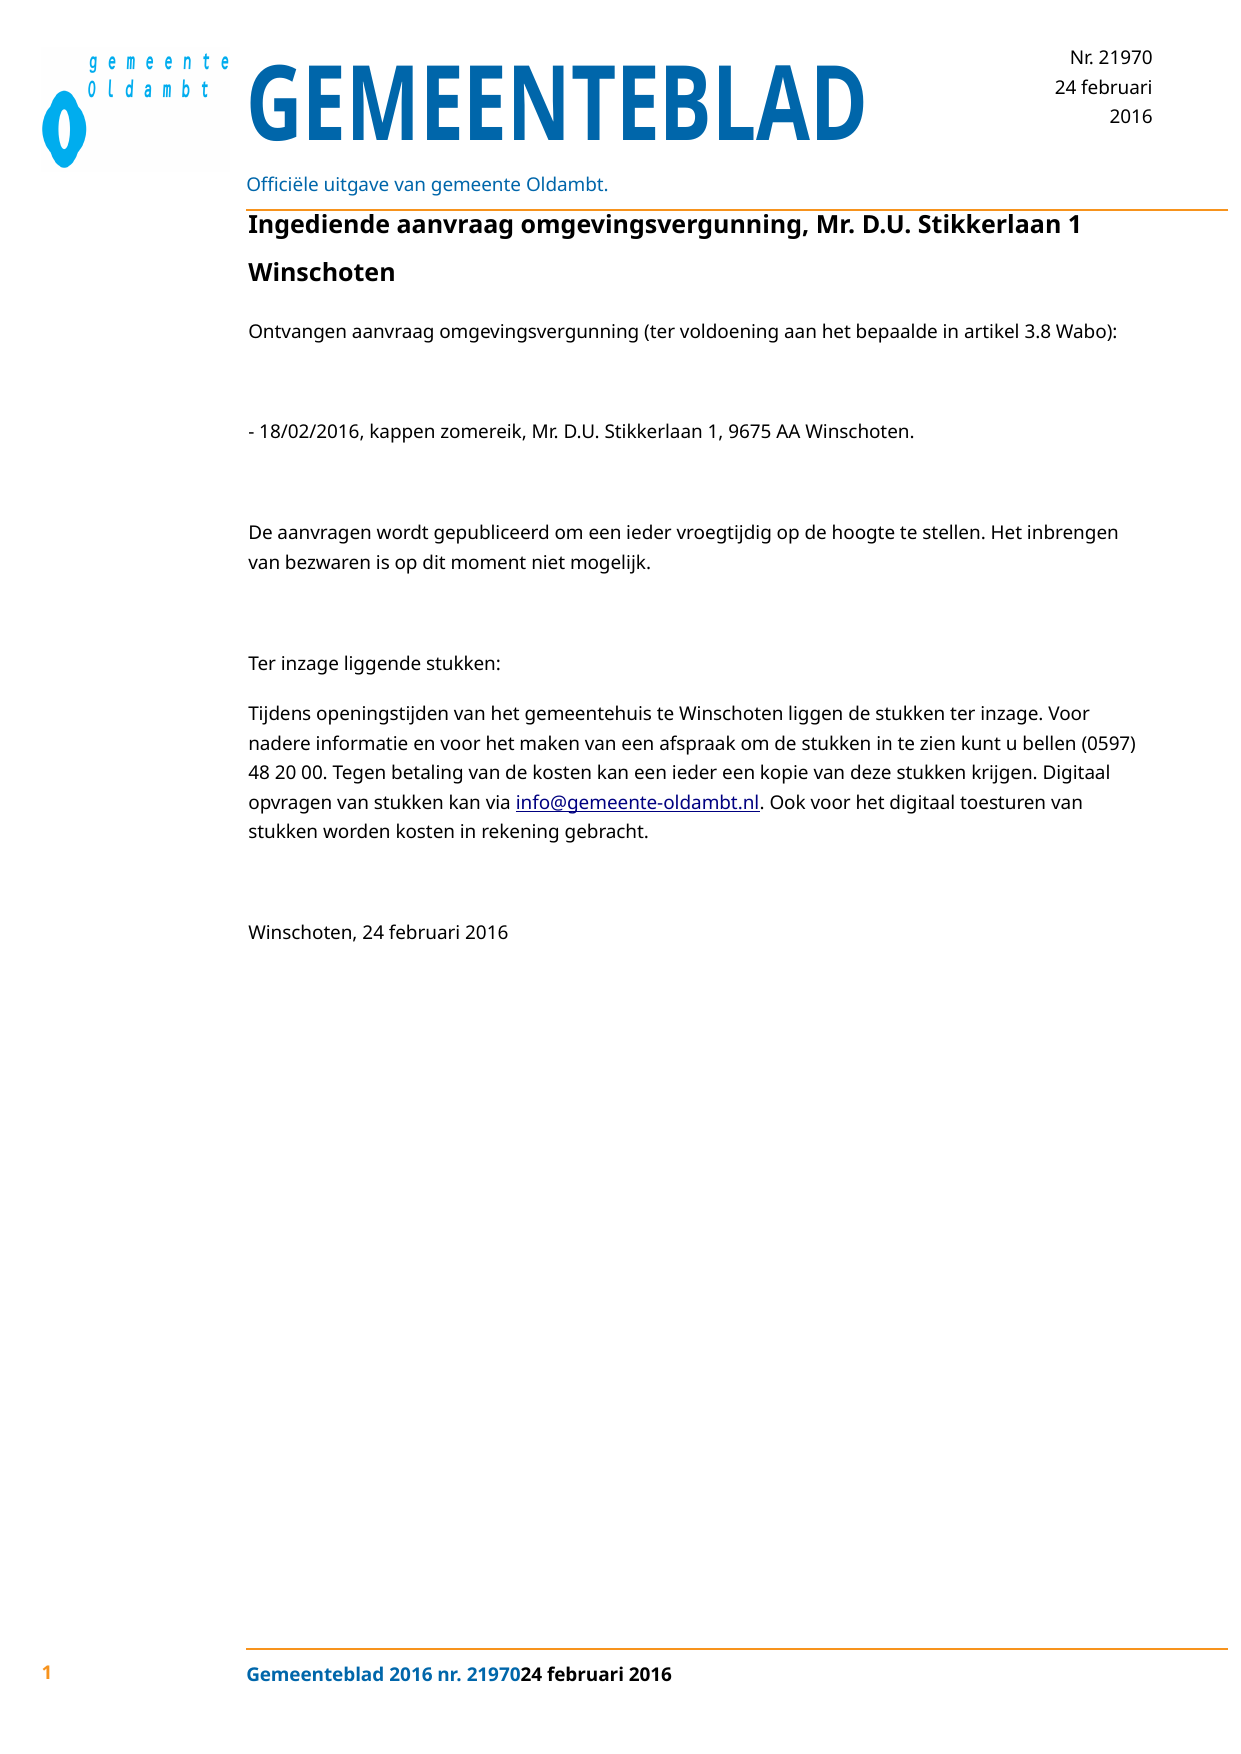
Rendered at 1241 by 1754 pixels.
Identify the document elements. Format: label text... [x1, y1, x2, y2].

text - 18/02/2016, kappen zomereik, Mr. D.U. Stikkerlaan 1, 9675 AA Winschoten. [248, 419, 1152, 444]
text Ingediende aanvraag omgevingsvergunning, Mr. D.U. Stikkerlaan 1 Winschoten [248, 211, 1152, 288]
picture [41, 47, 231, 172]
text Ter inzage liggende stukken: [248, 650, 1152, 676]
text Ontvangen aanvraag omgevingsvergunning (ter voldoening aan het bepaalde in artikel 3.8 Wabo): [248, 318, 1152, 344]
text De aanvragen wordt gepubliceerd om een ieder vroegtijdig op de hoogte te stellen. Het inbrengen van bezwaren is op dit moment niet mogelijk. [248, 519, 1152, 575]
text Winschoten, 24 februari 2016 [248, 919, 1152, 945]
text Tijdens openingstijden van het gemeentehuis te Winschoten liggen de stukken ter inzage. Voor nadere informatie en voor het maken van een afspraak om de stukken in te zien kunt u bellen (0597) 48 20 00. Tegen betaling van de kosten kan een ieder een kopie van deze stukken krijgen. Digitaal opvragen van stukken kan via info@gemeente-oldambt.nl. Ook voor het digitaal toesturen van stukken worden kosten in rekening gebracht. [248, 700, 1152, 844]
